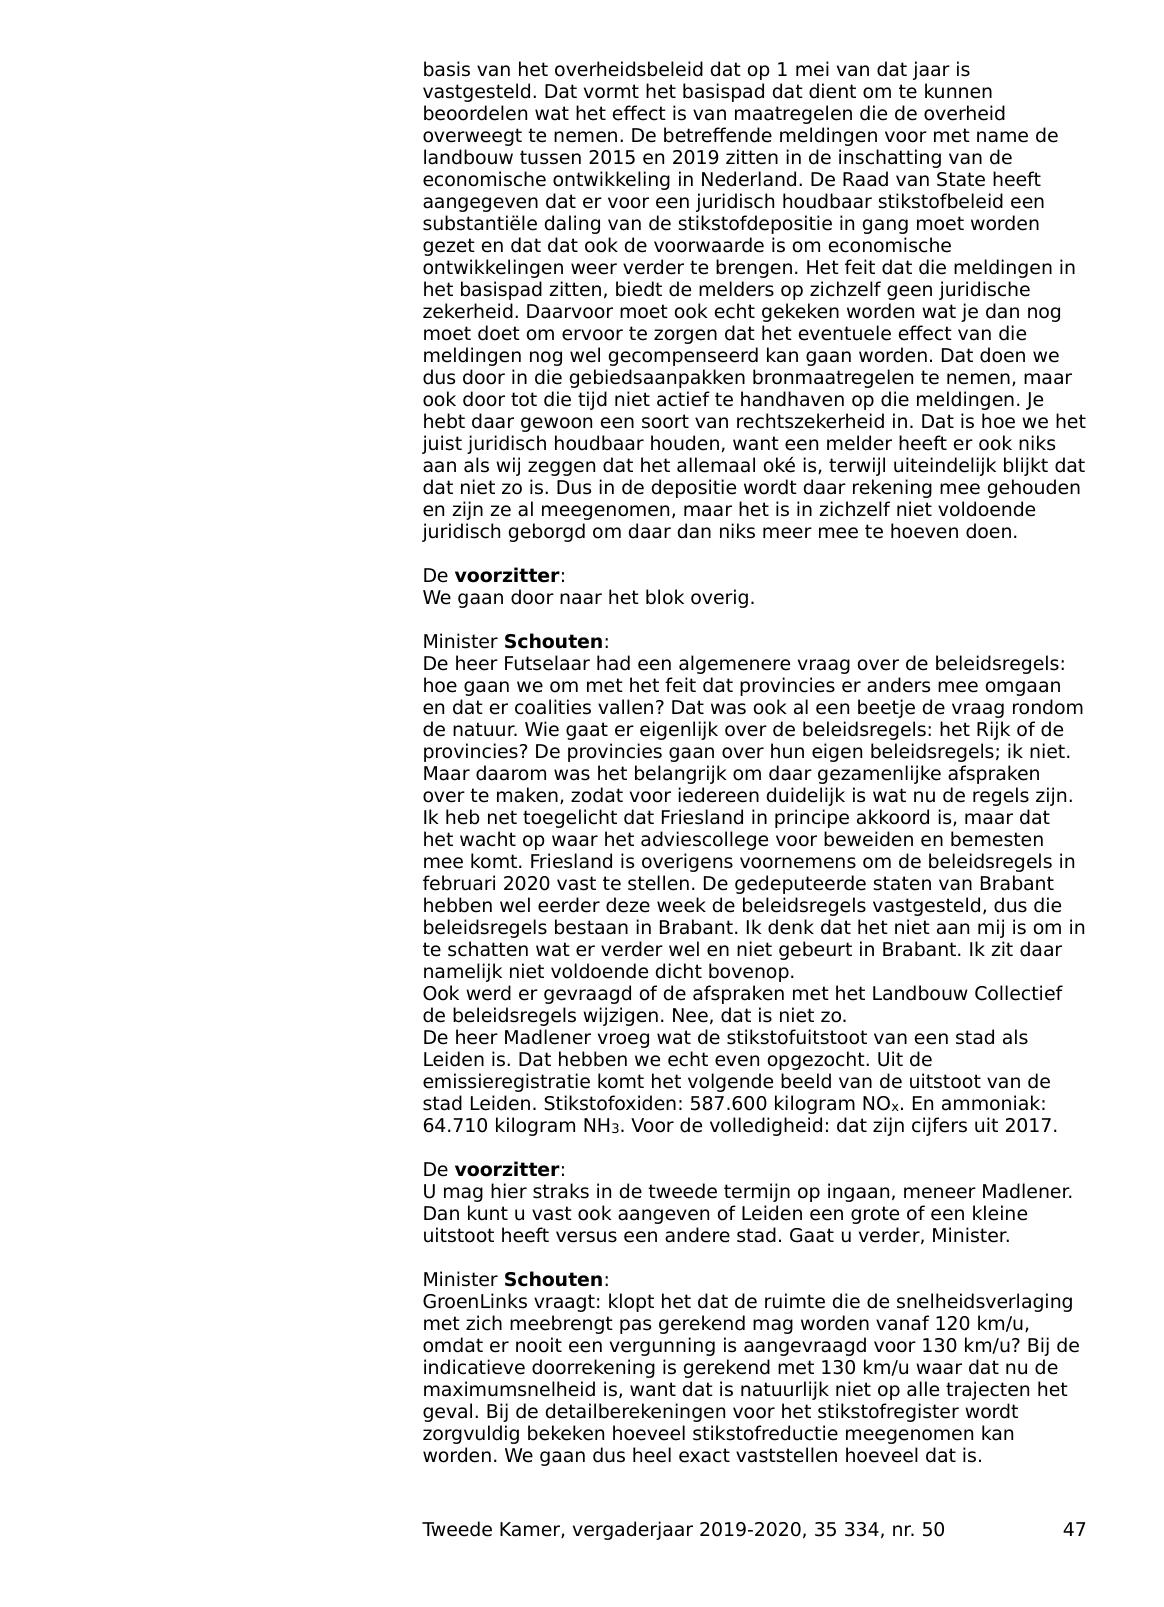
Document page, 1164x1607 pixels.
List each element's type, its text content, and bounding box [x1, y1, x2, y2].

text Minister Schouten: [422, 631, 1087, 653]
text We gaan door naar het blok overig. [422, 587, 1087, 609]
text De heer Madlener vroeg wat de stikstofuitstoot van een stad als Leiden is. Dat hebben we echt even opgezocht. Uit de emissieregistratie komt het volgende beeld van de uitstoot van de stad Leiden. Stikstofoxiden: 587.600 kilogram NOx. En ammoniak: 64.710 kilogram NH3. Voor de volledigheid: dat zijn cijfers uit 2017. [422, 1027, 1087, 1136]
text De voorzitter: [422, 1159, 1087, 1181]
text U mag hier straks in de tweede termijn op ingaan, meneer Madlener. Dan kunt u vast ook aangeven of Leiden een grote of een kleine uitstoot heeft versus een andere stad. Gaat u verder, Minister. [422, 1181, 1087, 1247]
text Minister Schouten: [422, 1269, 1087, 1291]
text Ook werd er gevraagd of de afspraken met het Landbouw Collectief de beleidsregels wijzigen. Nee, dat is niet zo. [422, 983, 1087, 1027]
text De heer Futselaar had een algemenere vraag over de beleidsregels: hoe gaan we om met het feit dat provincies er anders mee omgaan en dat er coalities vallen? Dat was ook al een beetje de vraag rondom de natuur. Wie gaat er eigenlijk over de beleidsregels: het Rijk of de provincies? De provincies gaan over hun eigen beleidsregels; ik niet. Maar daarom was het belangrijk om daar gezamenlijke afspraken over te maken, zodat voor iedereen duidelijk is wat nu de regels zijn. Ik heb net toegelicht dat Friesland in principe akkoord is, maar dat het wacht op waar het adviescollege voor beweiden en bemesten mee komt. Friesland is overigens voornemens om de beleidsregels in februari 2020 vast te stellen. De gedeputeerde staten van Brabant hebben wel eerder deze week de beleidsregels vastgesteld, dus die beleidsregels bestaan in Brabant. Ik denk dat het niet aan mij is om in te schatten wat er verder wel en niet gebeurt in Brabant. Ik zit daar namelijk niet voldoende dicht bovenop. [422, 653, 1087, 983]
text GroenLinks vraagt: klopt het dat de ruimte die de snelheidsverlaging met zich meebrengt pas gerekend mag worden vanaf 120 km/u, omdat er nooit een vergunning is aangevraagd voor 130 km/u? Bij de indicatieve doorrekening is gerekend met 130 km/u waar dat nu de maximumsnelheid is, want dat is natuurlijk niet op alle trajecten het geval. Bij de detailberekeningen voor het stikstofregister wordt zorgvuldig bekeken hoeveel stikstofreductie meegenomen kan worden. We gaan dus heel exact vaststellen hoeveel dat is. [422, 1291, 1087, 1467]
text basis van het overheidsbeleid dat op 1 mei van dat jaar is vastgesteld. Dat vormt het basispad dat dient om te kunnen beoordelen wat het effect is van maatregelen die de overheid overweegt te nemen. De betreffende meldingen voor met name de landbouw tussen 2015 en 2019 zitten in de inschatting van de economische ontwikkeling in Nederland. De Raad van State heeft aangegeven dat er voor een juridisch houdbaar stikstofbeleid een substantiële daling van de stikstofdepositie in gang moet worden gezet en dat dat ook de voorwaarde is om economische ontwikkelingen weer verder te brengen. Het feit dat die meldingen in het basispad zitten, biedt de melders op zichzelf geen juridische zekerheid. Daarvoor moet ook echt gekeken worden wat je dan nog moet doet om ervoor te zorgen dat het eventuele effect van die meldingen nog wel gecompenseerd kan gaan worden. Dat doen we dus door in die gebiedsaanpakken bronmaatregelen te nemen, maar ook door tot die tijd niet actief te handhaven op die meldingen. Je hebt daar gewoon een soort van rechtszekerheid in. Dat is hoe we het juist juridisch houdbaar houden, want een melder heeft er ook niks aan als wij zeggen dat het allemaal oké is, terwijl uiteindelijk blijkt dat dat niet zo is. Dus in de depositie wordt daar rekening mee gehouden en zijn ze al meegenomen, maar het is in zichzelf niet voldoende juridisch geborgd om daar dan niks meer mee te hoeven doen. [422, 59, 1087, 543]
text De voorzitter: [422, 565, 1087, 587]
